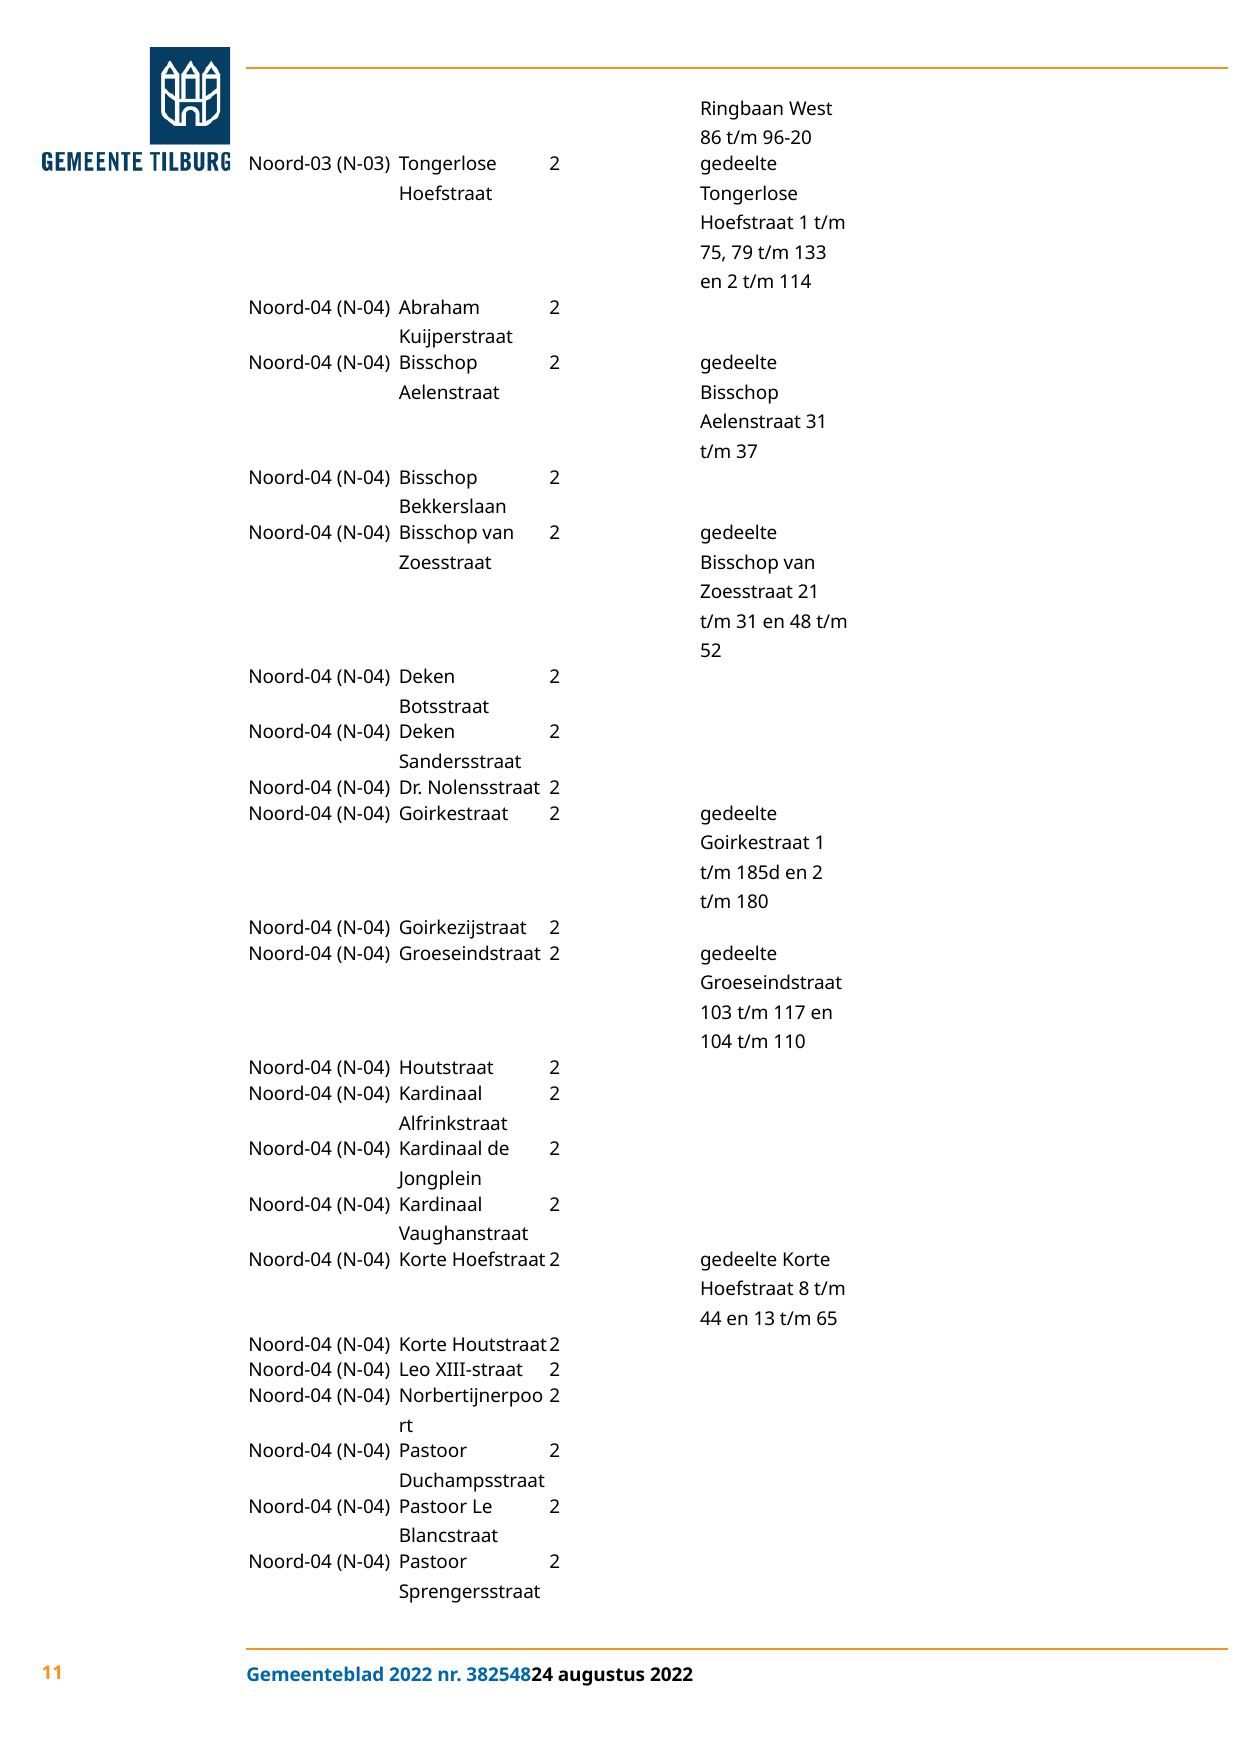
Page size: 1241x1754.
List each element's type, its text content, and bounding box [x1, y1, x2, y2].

table_cell Korte Hoefstraat [399, 1246, 549, 1331]
table_cell Noord-04 (N-04) [248, 1331, 398, 1357]
table_cell 2 [549, 1357, 700, 1382]
table_cell Bisschop Bekkerslaan [399, 464, 549, 519]
table_cell Noord-04 (N-04) [248, 1357, 398, 1382]
table_cell [700, 1331, 850, 1357]
table_cell Noord-04 (N-04) [248, 663, 398, 719]
table_cell Noord-04 (N-04) [248, 800, 398, 914]
table_cell 2 [549, 294, 700, 349]
table_cell Noord-04 (N-04) [248, 719, 398, 774]
table_cell Noord-04 (N-04) [248, 350, 398, 464]
table_cell Goirkezijstraat [399, 914, 549, 940]
table_cell 2 [549, 940, 700, 1054]
table_cell Noord-04 (N-04) [248, 1054, 398, 1080]
table_cell Kardinaal Vaughanstraat [399, 1191, 549, 1246]
table_cell [700, 1383, 850, 1438]
table_cell 2 [549, 1331, 700, 1357]
table_cell 2 [549, 663, 700, 719]
table_cell [700, 464, 850, 519]
table_cell Noord-04 (N-04) [248, 1135, 398, 1191]
table_cell Kardinaal Alfrinkstraat [399, 1080, 549, 1135]
table_cell Leo XIII-straat [399, 1357, 549, 1382]
table_cell gedeelte Bisschop van Zoesstraat 21 t/m 31 en 48 t/m 52 [700, 519, 850, 663]
table_cell Ringbaan West 86 t/m 96-20 [700, 95, 850, 150]
table_cell 2 [549, 1135, 700, 1191]
table_cell Noord-04 (N-04) [248, 464, 398, 519]
table_cell [700, 1548, 850, 1604]
table_cell Noord-03 (N-03) [248, 150, 398, 294]
table_cell Noord-04 (N-04) [248, 914, 398, 940]
table_cell gedeelte Goirkestraat 1 t/m 185d en 2 t/m 180 [700, 800, 850, 914]
table_cell [700, 294, 850, 349]
table_cell [700, 1357, 850, 1382]
table_cell Noord-04 (N-04) [248, 1493, 398, 1548]
table_cell 2 [549, 719, 700, 774]
table_cell [700, 1493, 850, 1548]
table_cell [700, 1080, 850, 1135]
table_cell Noord-04 (N-04) [248, 1438, 398, 1493]
table_cell [700, 914, 850, 940]
table_cell 2 [549, 1054, 700, 1080]
table_cell Pastoor Duchampsstraat [399, 1438, 549, 1493]
table_cell [399, 95, 549, 150]
table_cell 2 [549, 1493, 700, 1548]
table_cell gedeelte Tongerlose Hoefstraat 1 t/m 75, 79 t/m 133 en 2 t/m 114 [700, 150, 850, 294]
table_cell 2 [549, 519, 700, 663]
table_cell Kardinaal de Jongplein [399, 1135, 549, 1191]
table_cell Deken Botsstraat [399, 663, 549, 719]
table_cell [700, 663, 850, 719]
table_cell 2 [549, 1080, 700, 1135]
table_cell Groeseindstraat [399, 940, 549, 1054]
table_cell Pastoor Le Blancstraat [399, 1493, 549, 1548]
table_cell [549, 95, 700, 150]
table_cell gedeelte Korte Hoefstraat 8 t/m 44 en 13 t/m 65 [700, 1246, 850, 1331]
table_cell 2 [549, 774, 700, 800]
table_cell 2 [549, 914, 700, 940]
table_cell Pastoor Sprengersstraat [399, 1548, 549, 1604]
table_cell Abraham Kuijperstraat [399, 294, 549, 349]
table_cell Noord-04 (N-04) [248, 1246, 398, 1331]
table_cell Noord-04 (N-04) [248, 1191, 398, 1246]
table_cell 2 [549, 1548, 700, 1604]
table_cell 2 [549, 800, 700, 914]
table_cell Noord-04 (N-04) [248, 1080, 398, 1135]
table_cell gedeelte Bisschop Aelenstraat 31 t/m 37 [700, 350, 850, 464]
table_cell 2 [549, 1383, 700, 1438]
table_cell [700, 1054, 850, 1080]
table_cell Noord-04 (N-04) [248, 294, 398, 349]
table_cell [700, 1438, 850, 1493]
table_cell Noord-04 (N-04) [248, 1548, 398, 1604]
table_cell [700, 719, 850, 774]
table_cell [700, 1191, 850, 1246]
table_cell 2 [549, 1246, 700, 1331]
table_cell Noord-04 (N-04) [248, 1383, 398, 1438]
table_cell Tongerlose Hoefstraat [399, 150, 549, 294]
table_cell Noord-04 (N-04) [248, 940, 398, 1054]
table_cell [248, 95, 398, 150]
table_cell Houtstraat [399, 1054, 549, 1080]
table_cell Bisschop van Zoesstraat [399, 519, 549, 663]
table_cell Deken Sandersstraat [399, 719, 549, 774]
table_cell Korte Houtstraat [399, 1331, 549, 1357]
table_cell 2 [549, 150, 700, 294]
table_cell Noord-04 (N-04) [248, 519, 398, 663]
table_cell gedeelte Groeseindstraat 103 t/m 117 en 104 t/m 110 [700, 940, 850, 1054]
table_cell 2 [549, 350, 700, 464]
table_cell 2 [549, 464, 700, 519]
table_cell 2 [549, 1438, 700, 1493]
table_cell Goirkestraat [399, 800, 549, 914]
table_cell Bisschop Aelenstraat [399, 350, 549, 464]
picture [41, 47, 231, 172]
table_cell Dr. Nolensstraat [399, 774, 549, 800]
table_cell [700, 774, 850, 800]
table_cell Noord-04 (N-04) [248, 774, 398, 800]
table_cell [700, 1135, 850, 1191]
table_cell 2 [549, 1191, 700, 1246]
table_cell Norbertijnerpoort [399, 1383, 549, 1438]
